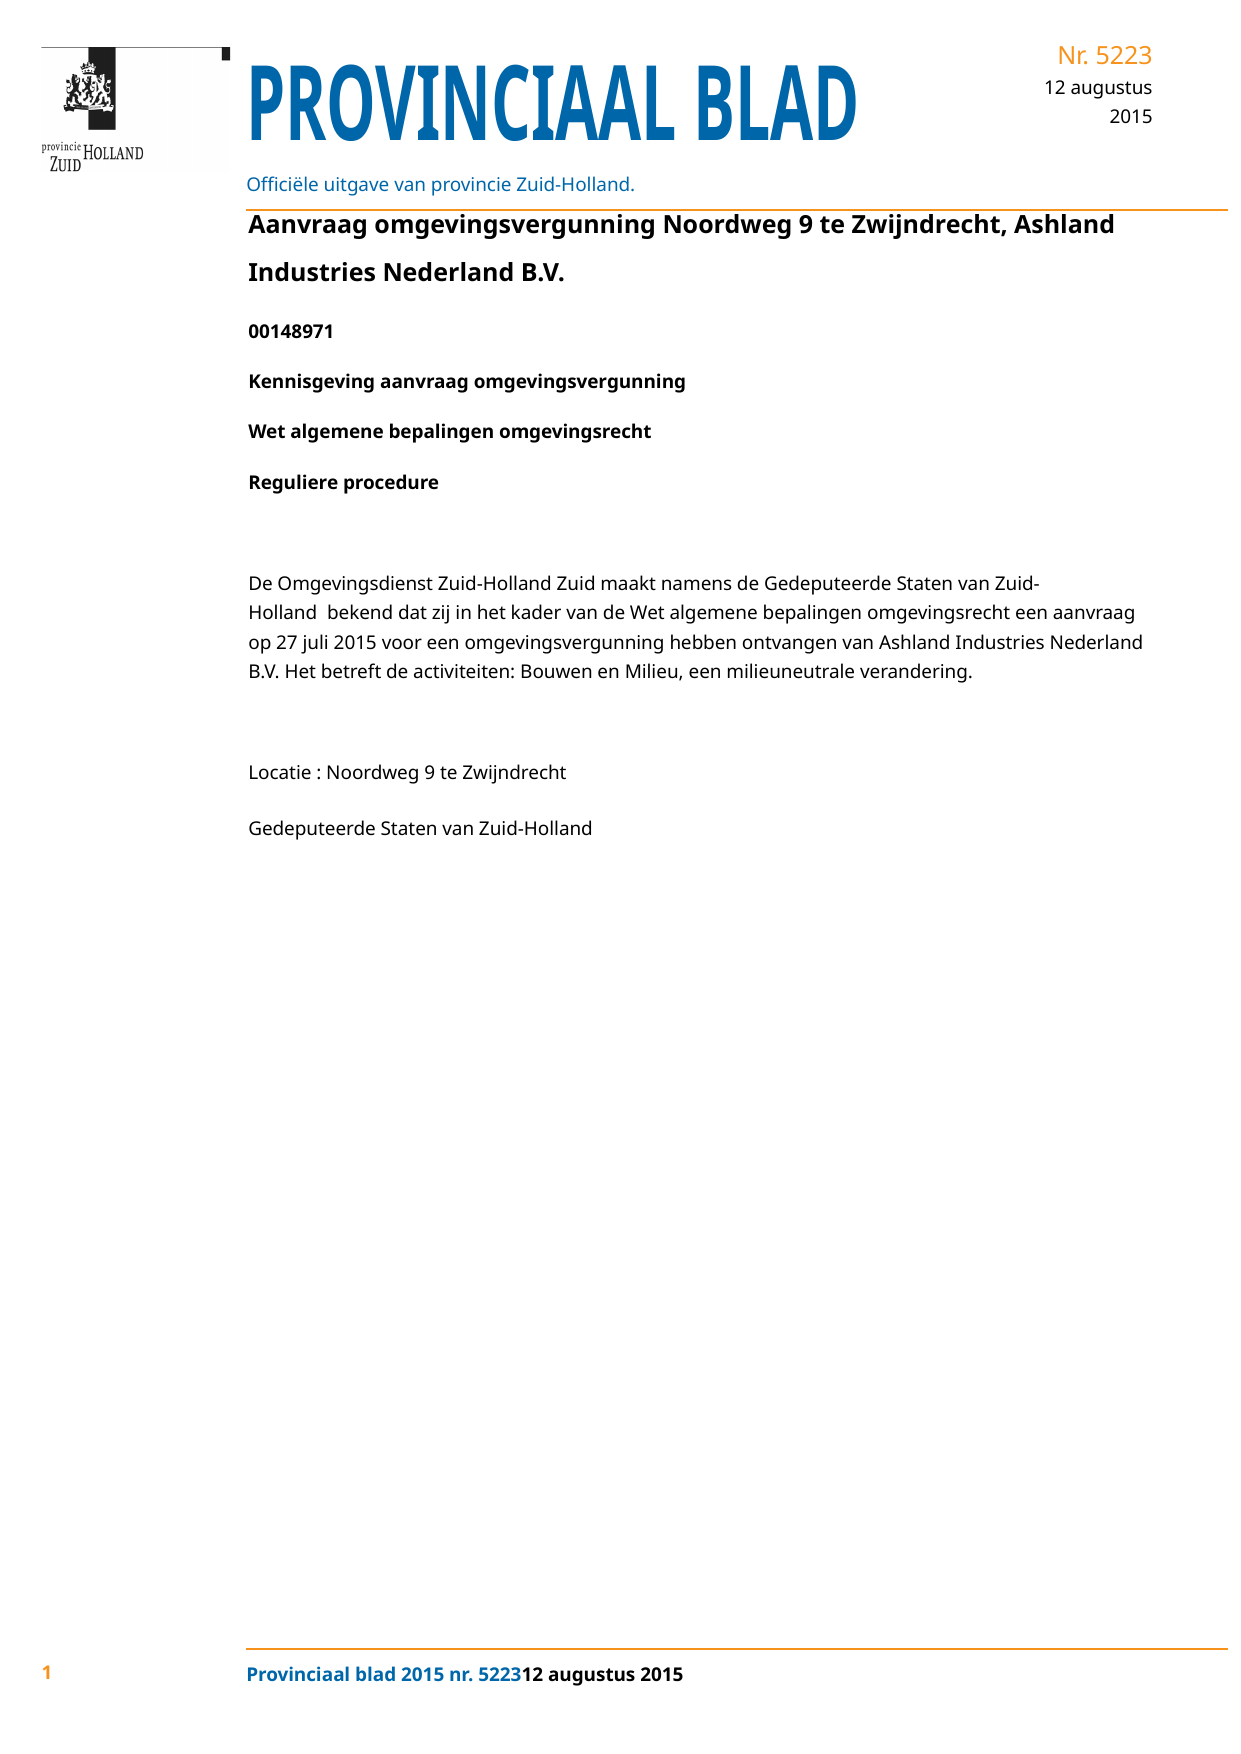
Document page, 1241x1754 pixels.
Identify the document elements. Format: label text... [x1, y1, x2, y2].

text Kennisgeving aanvraag omgevingsvergunning [248, 368, 1152, 394]
text 00148971 [248, 318, 1152, 344]
picture [41, 47, 231, 172]
text Aanvraag omgevingsvergunning Noordweg 9 te Zwijndrecht, Ashland Industries Nederland B.V. [248, 211, 1152, 288]
text Locatie : Noordweg 9 te Zwijndrecht [248, 759, 1152, 785]
text Reguliere procedure [248, 469, 1152, 495]
text De Omgevingsdienst Zuid-Holland Zuid maakt namens de Gedeputeerde Staten van Zuid-Holland bekend dat zij in het kader van de Wet algemene bepalingen omgevingsrecht een aanvraag op 27 juli 2015 voor een omgevingsvergunning hebben ontvangen van Ashland Industries Nederland B.V. Het betreft de activiteiten: Bouwen en Milieu, een milieuneutrale verandering. [248, 570, 1152, 684]
text Wet algemene bepalingen omgevingsrecht [248, 419, 1152, 444]
text Gedeputeerde Staten van Zuid-Holland [248, 815, 1152, 841]
